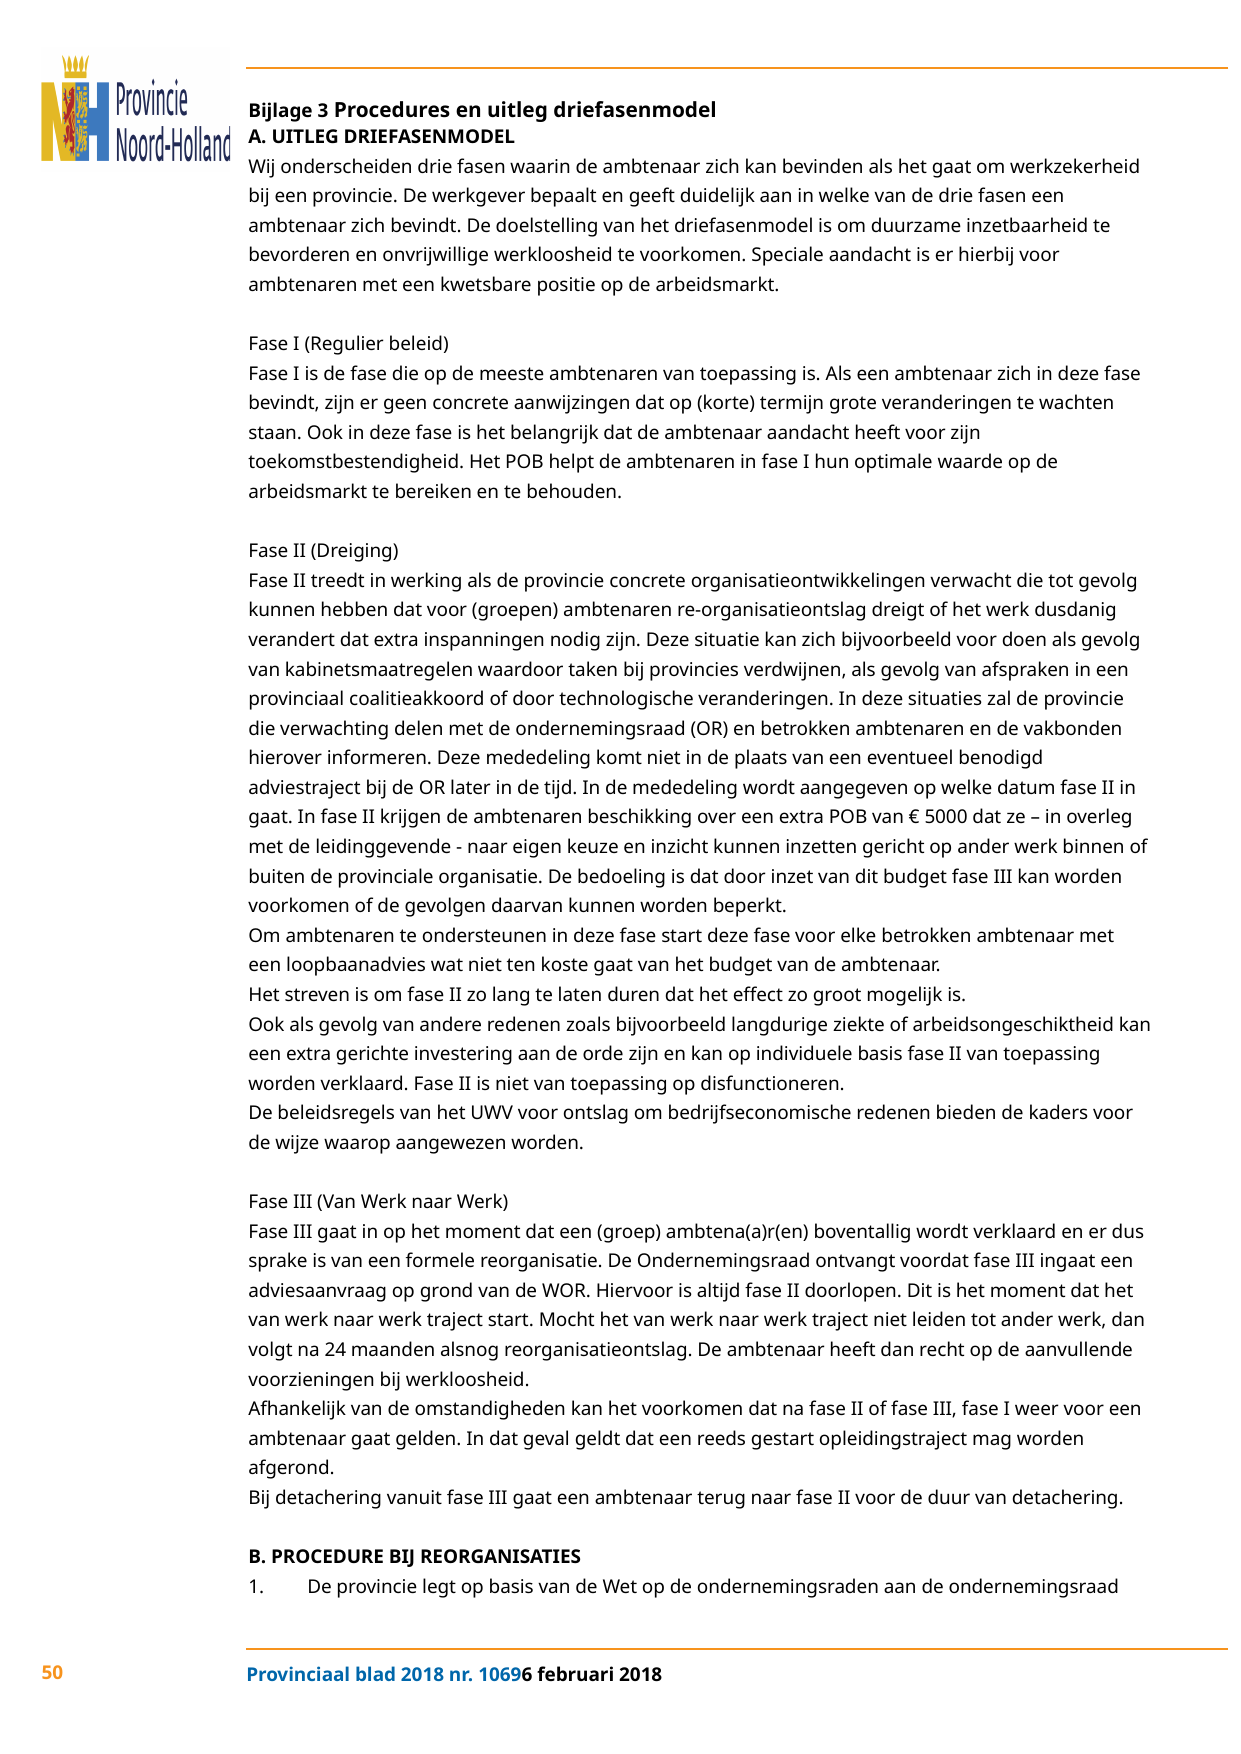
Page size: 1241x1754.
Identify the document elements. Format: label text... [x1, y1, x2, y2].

text B. PROCEDURE BIJ REORGANISATIES [248, 1543, 1152, 1569]
text Fase II treedt in werking als de provincie concrete organisatieontwikkelingen verwacht die tot gevolg kunnen hebben dat voor (groepen) ambtenaren re-organisatieontslag dreigt of het werk dusdanig verandert dat extra inspanningen nodig zijn. Deze situatie kan zich bijvoorbeeld voor doen als gevolg van kabinetsmaatregelen waardoor taken bij provincies verdwijnen, als gevolg van afspraken in een provinciaal coalitieakkoord of door technologische veranderingen. In deze situaties zal de provincie die verwachting delen met de ondernemingsraad (OR) en betrokken ambtenaren en de vakbonden hierover informeren. Deze mededeling komt niet in de plaats van een eventueel benodigd adviestraject bij de OR later in de tijd. In de mededeling wordt aangegeven op welke datum fase II in gaat. In fase II krijgen de ambtenaren beschikking over een extra POB van € 5000 dat ze – in overleg met de leidinggevende - naar eigen keuze en inzicht kunnen inzetten gericht op ander werk binnen of buiten de provinciale organisatie. De bedoeling is dat door inzet van dit budget fase III kan worden voorkomen of de gevolgen daarvan kunnen worden beperkt. [248, 567, 1152, 918]
text De beleidsregels van het UWV voor ontslag om bedrijfseconomische redenen bieden de kaders voor de wijze waarop aangewezen worden. [248, 1099, 1152, 1155]
text A. UITLEG DRIEFASENMODEL [248, 123, 1152, 149]
picture [41, 47, 231, 172]
text Fase I (Regulier beleid) [248, 330, 1152, 356]
text Fase III gaat in op het moment dat een (groep) ambtena(a)r(en) boventallig wordt verklaard en er dus sprake is van een formele reorganisatie. De Ondernemingsraad ontvangt voordat fase III ingaat een adviesaanvraag op grond van de WOR. Hiervoor is altijd fase II doorlopen. Dit is het moment dat het van werk naar werk traject start. Mocht het van werk naar werk traject niet leiden tot ander werk, dan volgt na 24 maanden alsnog reorganisatieontslag. De ambtenaar heeft dan recht op de aanvullende voorzieningen bij werkloosheid. [248, 1218, 1152, 1392]
text Het streven is om fase II zo lang te laten duren dat het effect zo groot mogelijk is. [248, 981, 1152, 1007]
text Bij detachering vanuit fase III gaat een ambtenaar terug naar fase II voor de duur van detachering. [248, 1484, 1152, 1510]
text Afhankelijk van de omstandigheden kan het voorkomen dat na fase II of fase III, fase I weer voor een ambtenaar gaat gelden. In dat geval geldt dat een reeds gestart opleidingstraject mag worden afgerond. [248, 1395, 1152, 1480]
text Fase II (Dreiging) [248, 537, 1152, 563]
list De provincie legt op basis van de Wet op de ondernemingsraden aan de ondernemingsraad [248, 1573, 1152, 1599]
text Fase III (Van Werk naar Werk) [248, 1188, 1152, 1214]
text Ook als gevolg van andere redenen zoals bijvoorbeeld langdurige ziekte of arbeidsongeschiktheid kan een extra gerichte investering aan de orde zijn en kan op individuele basis fase II van toepassing worden verklaard. Fase II is niet van toepassing op disfunctioneren. [248, 1011, 1152, 1096]
text Fase I is de fase die op de meeste ambtenaren van toepassing is. Als een ambtenaar zich in deze fase bevindt, zijn er geen concrete aanwijzingen dat op (korte) termijn grote veranderingen te wachten staan. Ook in deze fase is het belangrijk dat de ambtenaar aandacht heeft voor zijn toekomstbestendigheid. Het POB helpt de ambtenaren in fase I hun optimale waarde op de arbeidsmarkt te bereiken en te behouden. [248, 360, 1152, 504]
text Om ambtenaren te ondersteunen in deze fase start deze fase voor elke betrokken ambtenaar met een loopbaanadvies wat niet ten koste gaat van het budget van de ambtenaar. [248, 922, 1152, 977]
text Bijlage 3 Procedures en uitleg driefasenmodel [248, 95, 1152, 123]
text Wij onderscheiden drie fasen waarin de ambtenaar zich kan bevinden als het gaat om werkzekerheid bij een provincie. De werkgever bepaalt en geeft duidelijk aan in welke van de drie fasen een ambtenaar zich bevindt. De doelstelling van het driefasenmodel is om duurzame inzetbaarheid te bevorderen en onvrijwillige werkloosheid te voorkomen. Speciale aandacht is er hierbij voor ambtenaren met een kwetsbare positie op de arbeidsmarkt. [248, 153, 1152, 297]
